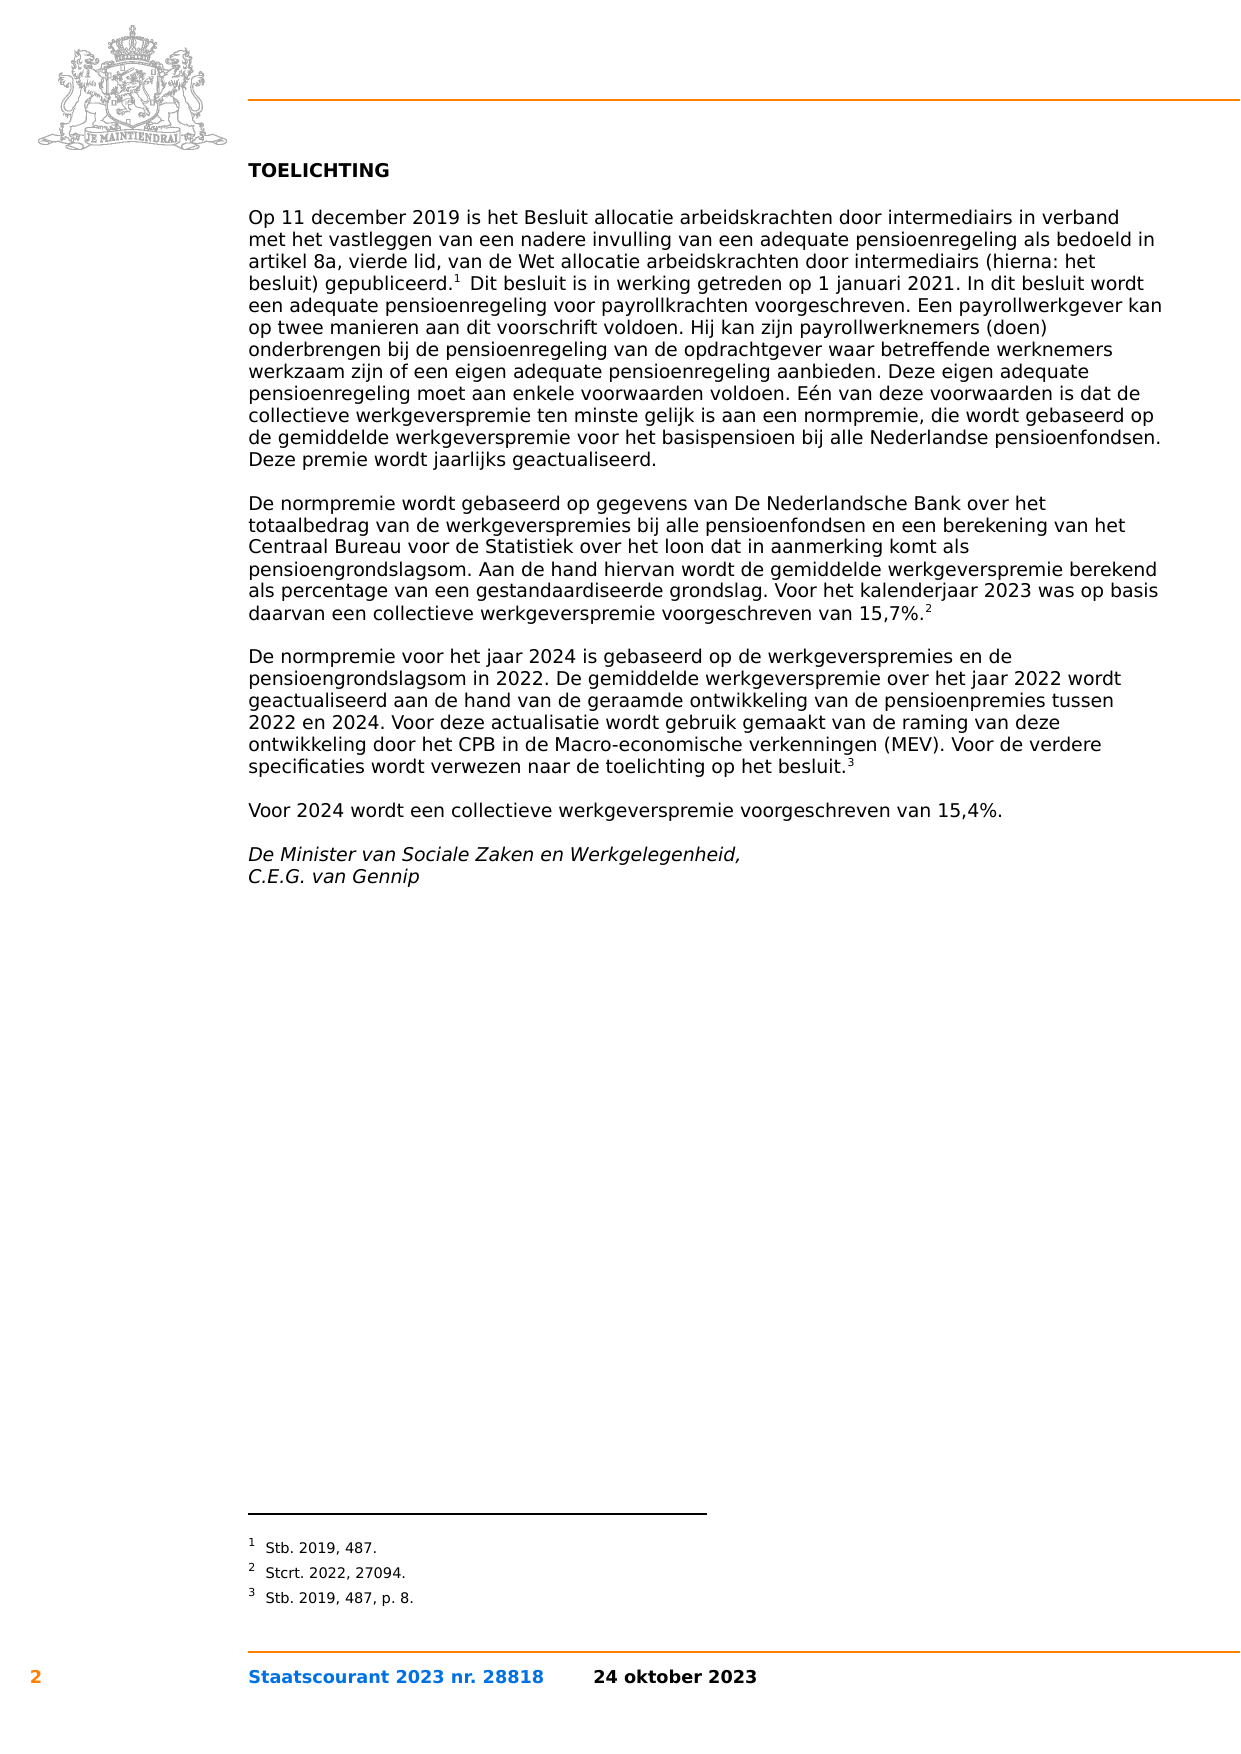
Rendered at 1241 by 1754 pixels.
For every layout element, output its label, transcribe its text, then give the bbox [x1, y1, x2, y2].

subtitle TOELICHTING [248, 160, 1163, 182]
text Op 11 december 2019 is het Besluit allocatie arbeidskrachten door intermediairs in verband met het vastleggen van een nadere invulling van een adequate pensioenregeling als bedoeld in artikel 8a, vierde lid, van de Wet allocatie arbeidskrachten door intermediairs (hierna: het besluit) gepubliceerd. Dit besluit is in werking getreden op 1 januari 2021. In dit besluit wordt een adequate pensioenregeling voor payrollkrachten voorgeschreven. Een payrollwerkgever kan op twee manieren aan dit voorschrift voldoen. Hij kan zijn payrollwerknemers (doen) onderbrengen bij de pensioenregeling van de opdrachtgever waar betreffende werknemers werkzaam zijn of een eigen adequate pensioenregeling aanbieden. Deze eigen adequate pensioenregeling moet aan enkele voorwaarden voldoen. Eén van deze voorwaarden is dat de collectieve werkgeverspremie ten minste gelijk is aan een normpremie, die wordt gebaseerd op de gemiddelde werkgeverspremie voor het basispensioen bij alle Nederlandse pensioenfondsen. Deze premie wordt jaarlijks geactualiseerd. [248, 207, 1163, 471]
text Voor 2024 wordt een collectieve werkgeverspremie voorgeschreven van 15,4%. [248, 800, 1163, 822]
text De normpremie voor het jaar 2024 is gebaseerd op de werkgeverspremies en de pensioengrondslagsom in 2022. De gemiddelde werkgeverspremie over het jaar 2022 wordt geactualiseerd aan de hand van de geraamde ontwikkeling van de pensioenpremies tussen 2022 en 2024. Voor deze actualisatie wordt gebruik gemaakt van de raming van deze ontwikkeling door het CPB in de Macro-economische verkenningen (MEV). Voor de verdere specificaties wordt verwezen naar de toelichting op het besluit. [248, 646, 1163, 778]
text De Minister van Sociale Zaken en Werkgelegenheid, C.E.G. van Gennip [248, 844, 1163, 888]
text Stb. 2019, 487. [248, 1536, 1163, 1558]
text Stb. 2019, 487, p. 8. [248, 1586, 1163, 1608]
picture [38, 25, 227, 150]
text De normpremie wordt gebaseerd op gegevens van De Nederlandsche Bank over het totaalbedrag van de werkgeverspremies bij alle pensioenfondsen en een berekening van het Centraal Bureau voor de Statistiek over het loon dat in aanmerking komt als pensioengrondslagsom. Aan de hand hiervan wordt de gemiddelde werkgeverspremie berekend als percentage van een gestandaardiseerde grondslag. Voor het kalenderjaar 2023 was op basis daarvan een collectieve werkgeverspremie voorgeschreven van 15,7%. [248, 492, 1163, 624]
text Stcrt. 2022, 27094. [248, 1561, 1163, 1583]
